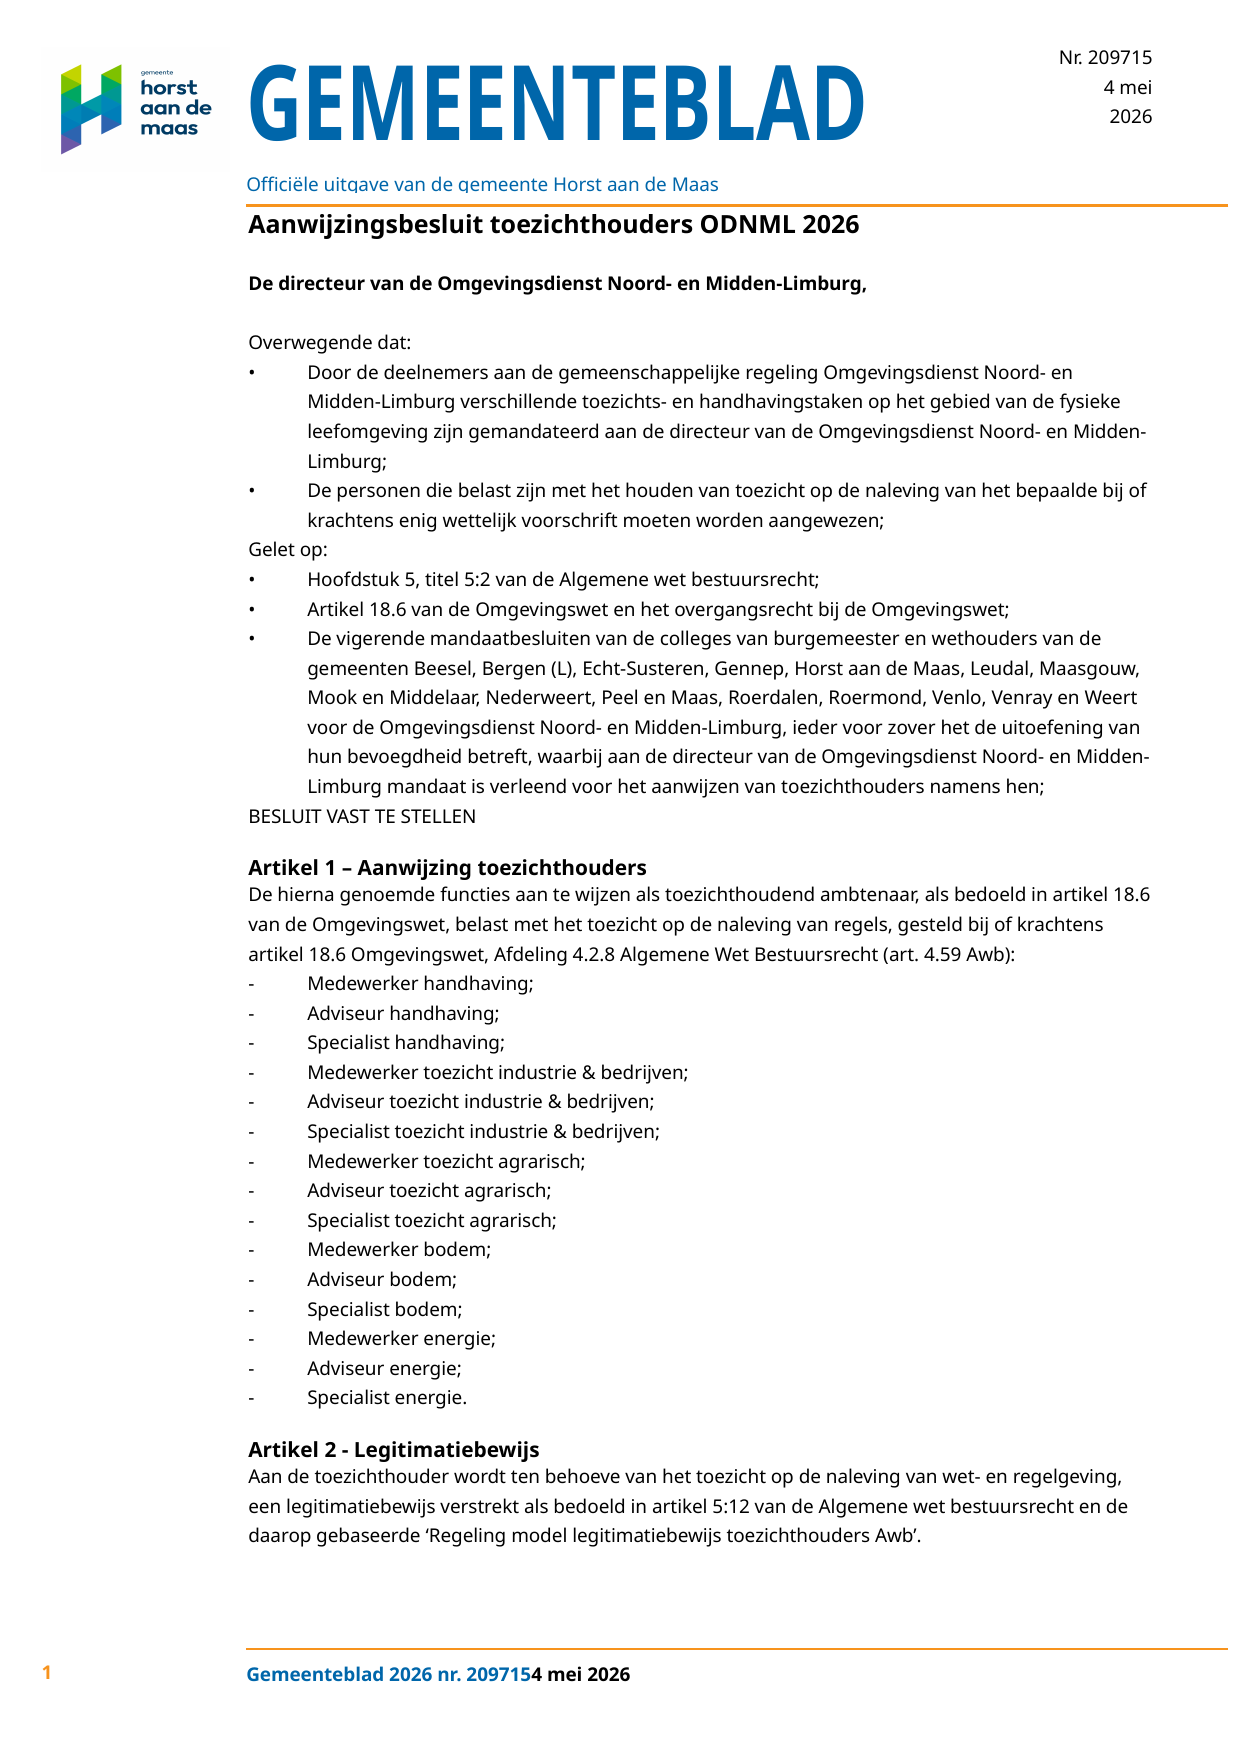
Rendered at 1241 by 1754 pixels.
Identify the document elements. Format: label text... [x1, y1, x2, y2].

list Medewerker handhaving; [248, 970, 1152, 996]
text Aanwijzingsbesluit toezichthouders ODNML 2026 [248, 207, 1152, 241]
text Artikel 2 - Legitimatiebewijs [248, 1435, 1152, 1463]
list Artikel 18.6 van de Omgevingswet en het overgangsrecht bij de Omgevingswet; [248, 596, 1152, 621]
text Aan de toezichthouder wordt ten behoeve van het toezicht op de naleving van wet- en regelgeving, een legitimatiebewijs verstrekt als bedoeld in artikel 5:12 van de Algemene wet bestuursrecht en de daarop gebaseerde ‘Regeling model legitimatiebewijs toezichthouders Awb’. [248, 1463, 1152, 1548]
list Adviseur toezicht agrarisch; [248, 1177, 1152, 1203]
list De personen die belast zijn met het houden van toezicht op de naleving van het bepaalde bij of krachtens enig wettelijk voorschrift moeten worden aangewezen; [248, 477, 1152, 533]
list Specialist toezicht industrie & bedrijven; [248, 1118, 1152, 1144]
text De directeur van de Omgevingsdienst Noord- en Midden-Limburg, [248, 270, 1152, 296]
list Medewerker bodem; [248, 1237, 1152, 1262]
list Adviseur energie; [248, 1355, 1152, 1381]
list Medewerker toezicht agrarisch; [248, 1148, 1152, 1174]
list Medewerker energie; [248, 1325, 1152, 1351]
text Gelet op: [248, 537, 1152, 562]
text Artikel 1 – Aanwijzing toezichthouders [248, 853, 1152, 882]
picture [41, 47, 231, 172]
list Specialist toezicht agrarisch; [248, 1207, 1152, 1233]
list Medewerker toezicht industrie & bedrijven; [248, 1059, 1152, 1085]
list Specialist energie. [248, 1384, 1152, 1410]
list Adviseur bodem; [248, 1266, 1152, 1292]
list Adviseur handhaving; [248, 1000, 1152, 1026]
list Adviseur toezicht industrie & bedrijven; [248, 1089, 1152, 1114]
list Specialist bodem; [248, 1296, 1152, 1322]
text Overwegende dat: [248, 329, 1152, 355]
list De vigerende mandaatbesluiten van de colleges van burgemeester en wethouders van de gemeenten Beesel, Bergen (L), Echt-Susteren, Gennep, Horst aan de Maas, Leudal, Maasgouw, Mook en Middelaar, Nederweert, Peel en Maas, Roerdalen, Roermond, Venlo, Venray en Weert voor de Omgevingsdienst Noord- en Midden-Limburg, ieder voor zover het de uitoefening van hun bevoegdheid betreft, waarbij aan de directeur van de Omgevingsdienst Noord- en Midden-Limburg mandaat is verleend voor het aanwijzen van toezichthouders namens hen; [248, 625, 1152, 799]
text De hierna genoemde functies aan te wijzen als toezichthoudend ambtenaar, als bedoeld in artikel 18.6 van de Omgevingswet, belast met het toezicht op de naleving van regels, gesteld bij of krachtens artikel 18.6 Omgevingswet, Afdeling 4.2.8 Algemene Wet Bestuursrecht (art. 4.59 Awb): [248, 882, 1152, 967]
text BESLUIT VAST TE STELLEN [248, 803, 1152, 828]
list Door de deelnemers aan de gemeenschappelijke regeling Omgevingsdienst Noord- en Midden-Limburg verschillende toezichts- en handhavingstaken op het gebied van de fysieke leefomgeving zijn gemandateerd aan de directeur van de Omgevingsdienst Noord- en Midden-Limburg; [248, 359, 1152, 473]
list Hoofdstuk 5, titel 5:2 van de Algemene wet bestuursrecht; [248, 566, 1152, 592]
list Specialist handhaving; [248, 1029, 1152, 1055]
